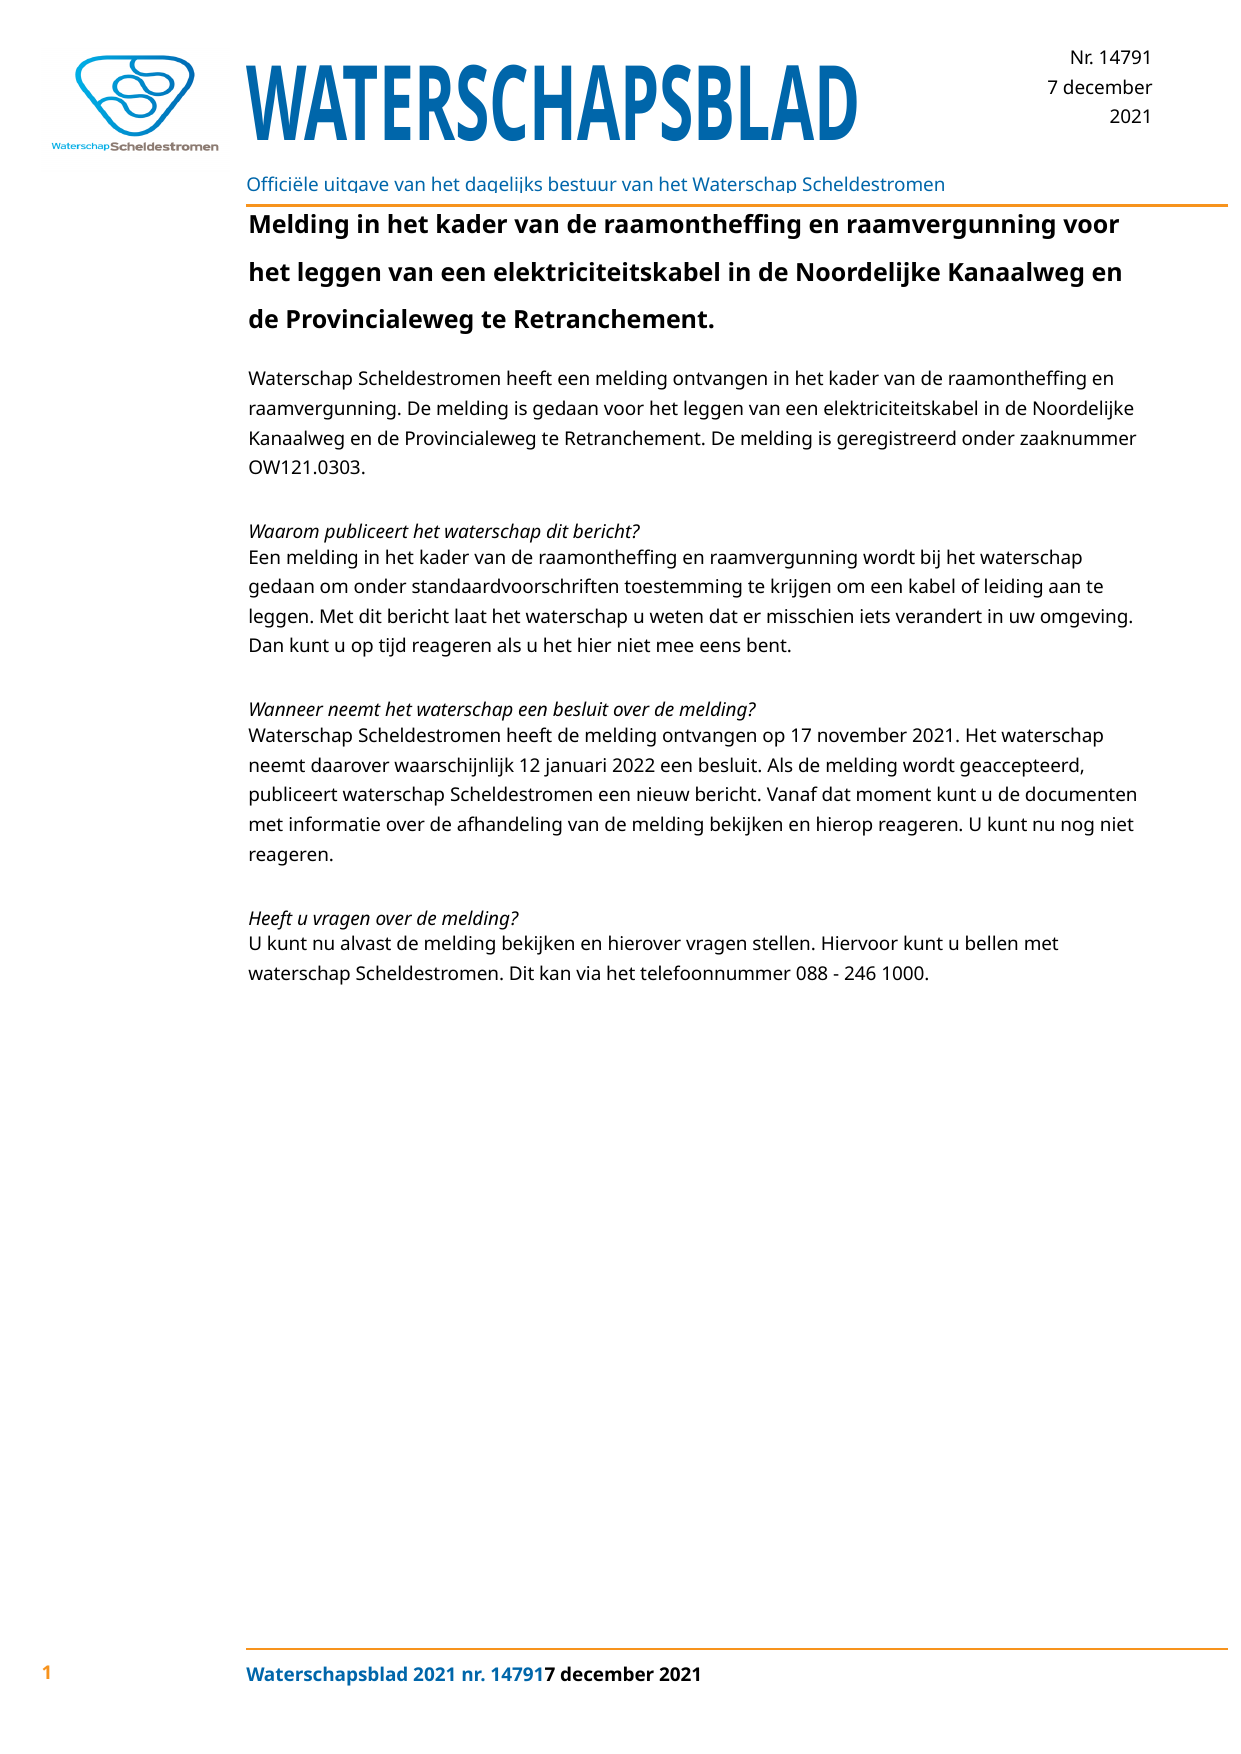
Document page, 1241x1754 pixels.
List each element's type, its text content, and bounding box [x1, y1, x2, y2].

text Heeft u vragen over de melding? [248, 905, 1152, 930]
text Waterschap Scheldestromen heeft een melding ontvangen in het kader van de raamontheffing en raamvergunning. De melding is gedaan voor het leggen van een elektriciteitskabel in de Noordelijke Kanaalweg en de Provincialeweg te Retranchement. De melding is geregistreerd onder zaaknummer OW121.0303. [248, 366, 1152, 480]
text Wanneer neemt het waterschap een besluit over de melding? [248, 697, 1152, 722]
text Waarom publiceert het waterschap dit bericht? [248, 518, 1152, 544]
picture [41, 47, 231, 172]
text Melding in het kader van de raamontheffing en raamvergunning voor het leggen van een elektriciteitskabel in de Noordelijke Kanaalweg en de Provincialeweg te Retranchement. [248, 207, 1152, 336]
text U kunt nu alvast de melding bekijken en hierover vragen stellen. Hiervoor kunt u bellen met waterschap Scheldestromen. Dit kan via het telefoonnummer 088 - 246 1000. [248, 930, 1152, 986]
text Waterschap Scheldestromen heeft de melding ontvangen op 17 november 2021. Het waterschap neemt daarover waarschijnlijk 12 januari 2022 een besluit. Als de melding wordt geaccepteerd, publiceert waterschap Scheldestromen een nieuw bericht. Vanaf dat moment kunt u de documenten met informatie over de afhandeling van de melding bekijken en hierop reageren. U kunt nu nog niet reageren. [248, 722, 1152, 866]
text Een melding in het kader van de raamontheffing en raamvergunning wordt bij het waterschap gedaan om onder standaardvoorschriften toestemming te krijgen om een kabel of leiding aan te leggen. Met dit bericht laat het waterschap u weten dat er misschien iets verandert in uw omgeving. Dan kunt u op tijd reageren als u het hier niet mee eens bent. [248, 544, 1152, 658]
